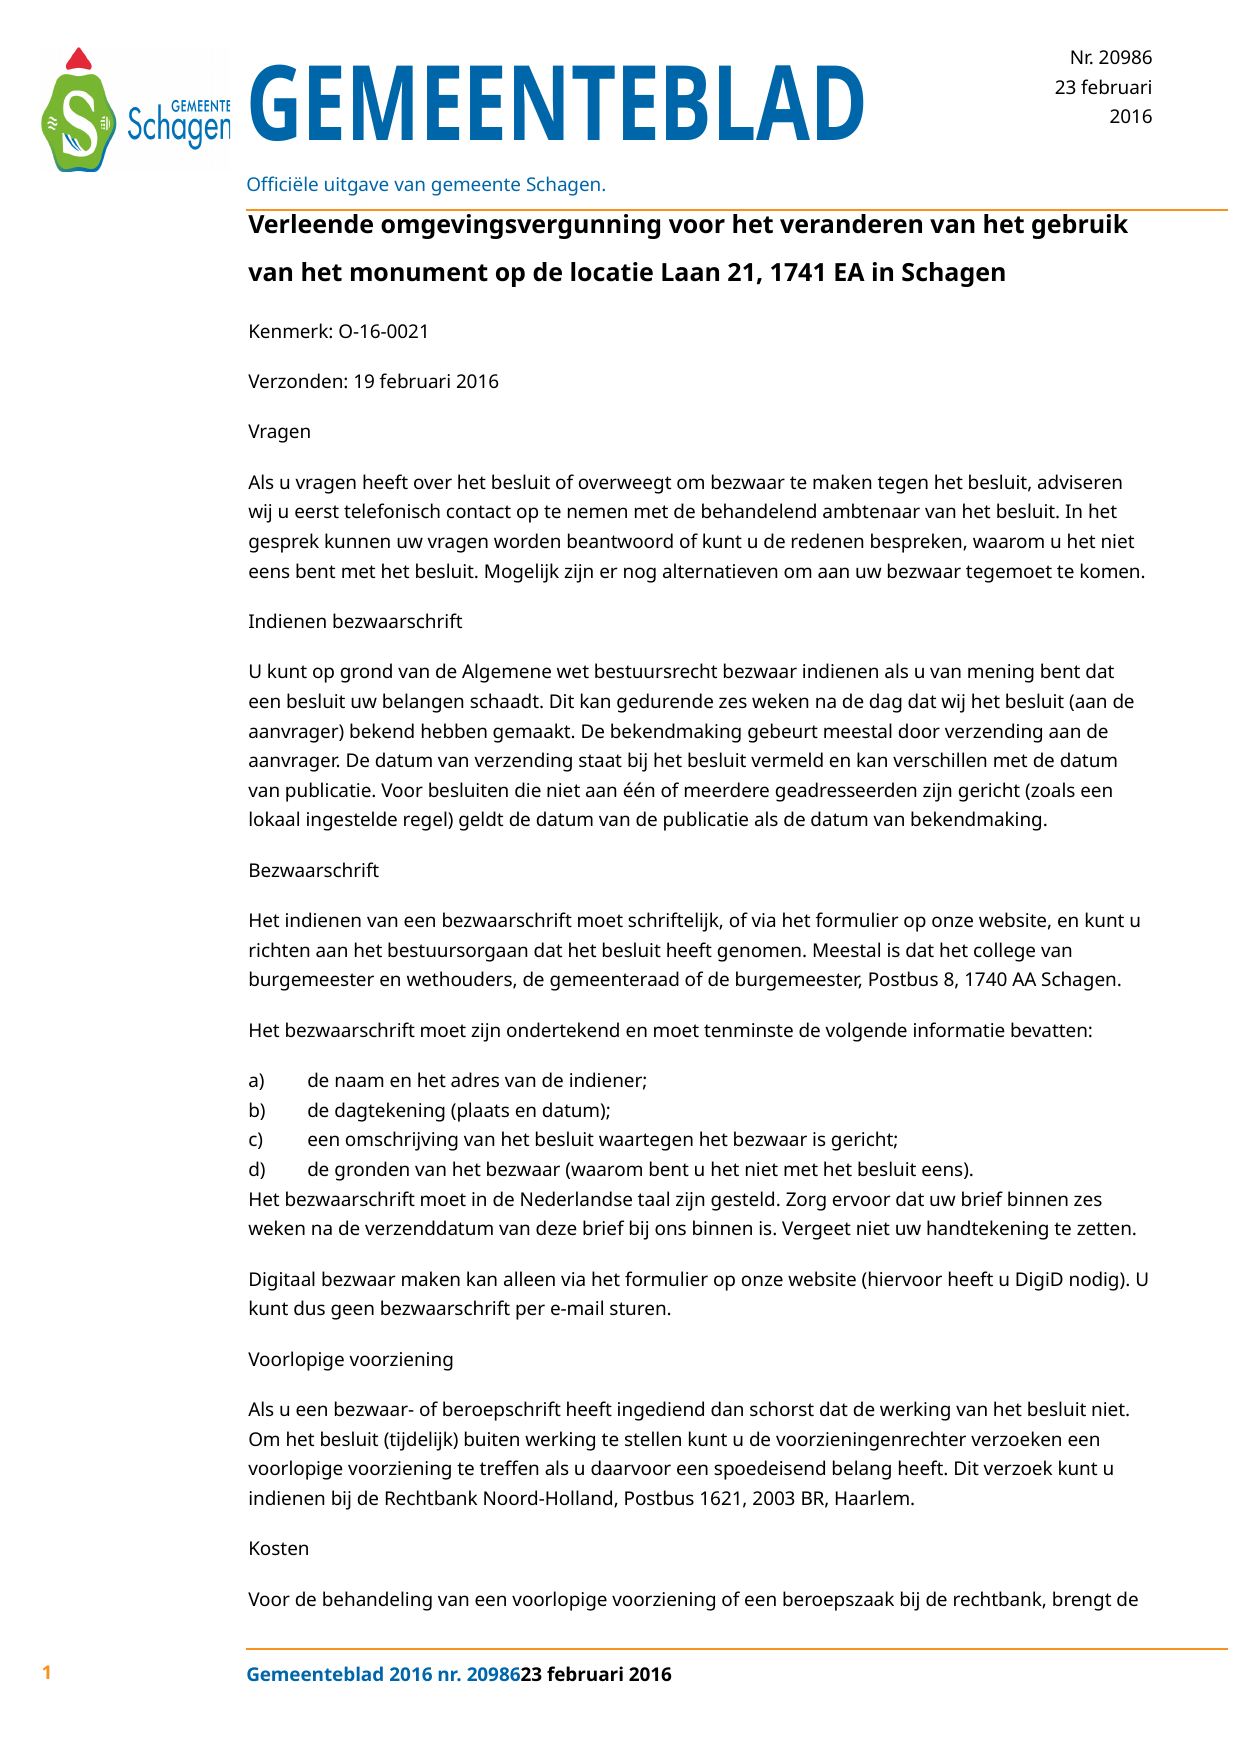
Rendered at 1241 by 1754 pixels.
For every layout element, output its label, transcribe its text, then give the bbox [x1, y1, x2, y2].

text Het indienen van een bezwaarschrift moet schriftelijk, of via het formulier op onze website, en kunt u richten aan het bestuursorgaan dat het besluit heeft genomen. Meestal is dat het college van burgemeester en wethouders, de gemeenteraad of de burgemeester, Postbus 8, 1740 AA Schagen. [248, 907, 1152, 992]
text Verzonden: 19 februari 2016 [248, 368, 1152, 394]
list de dagtekening (plaats en datum); [248, 1097, 1152, 1123]
text Voorlopige voorziening [248, 1346, 1152, 1372]
text Het bezwaarschrift moet in de Nederlandse taal zijn gesteld. Zorg ervoor dat uw brief binnen zes weken na de verzenddatum van deze brief bij ons binnen is. Vergeet niet uw handtekening te zetten. [248, 1186, 1152, 1241]
text Kenmerk: O-16-0021 [248, 318, 1152, 344]
text Digitaal bezwaar maken kan alleen via het formulier op onze website (hiervoor heeft u DigiD nodig). U kunt dus geen bezwaarschrift per e-mail sturen. [248, 1266, 1152, 1321]
text Kosten [248, 1535, 1152, 1561]
list de gronden van het bezwaar (waarom bent u het niet met het besluit eens). [248, 1156, 1152, 1182]
text Indienen bezwaarschrift [248, 608, 1152, 634]
text Als u vragen heeft over het besluit of overweegt om bezwaar te maken tegen het besluit, adviseren wij u eerst telefonisch contact op te nemen met de behandelend ambtenaar van het besluit. In het gesprek kunnen uw vragen worden beantwoord of kunt u de redenen bespreken, waarom u het niet eens bent met het besluit. Mogelijk zijn er nog alternatieven om aan uw bezwaar tegemoet te komen. [248, 469, 1152, 584]
list de naam en het adres van de indiener; [248, 1067, 1152, 1093]
picture [41, 47, 231, 172]
text Verleende omgevingsvergunning voor het veranderen van het gebruik van het monument op de locatie Laan 21, 1741 EA in Schagen [248, 211, 1152, 288]
text Vragen [248, 419, 1152, 444]
text Het bezwaarschrift moet zijn ondertekend en moet tenminste de volgende informatie bevatten: [248, 1017, 1152, 1043]
text Voor de behandeling van een voorlopige voorziening of een beroepszaak bij de rechtbank, brengt de [248, 1586, 1152, 1612]
text Bezwaarschrift [248, 857, 1152, 883]
text U kunt op grond van de Algemene wet bestuursrecht bezwaar indienen als u van mening bent dat een besluit uw belangen schaadt. Dit kan gedurende zes weken na de dag dat wij het besluit (aan de aanvrager) bekend hebben gemaakt. De bekendmaking gebeurt meestal door verzending aan de aanvrager. De datum van verzending staat bij het besluit vermeld en kan verschillen met de datum van publicatie. Voor besluiten die niet aan één of meerdere geadresseerden zijn gericht (zoals een lokaal ingestelde regel) geldt de datum van de publicatie als de datum van bekendmaking. [248, 659, 1152, 832]
text Als u een bezwaar- of beroepschrift heeft ingediend dan schorst dat de werking van het besluit niet. Om het besluit (tijdelijk) buiten werking te stellen kunt u de voorzieningenrechter verzoeken een voorlopige voorziening te treffen als u daarvoor een spoedeisend belang heeft. Dit verzoek kunt u indienen bij de Rechtbank Noord-Holland, Postbus 1621, 2003 BR, Haarlem. [248, 1396, 1152, 1511]
list een omschrijving van het besluit waartegen het bezwaar is gericht; [248, 1127, 1152, 1152]
